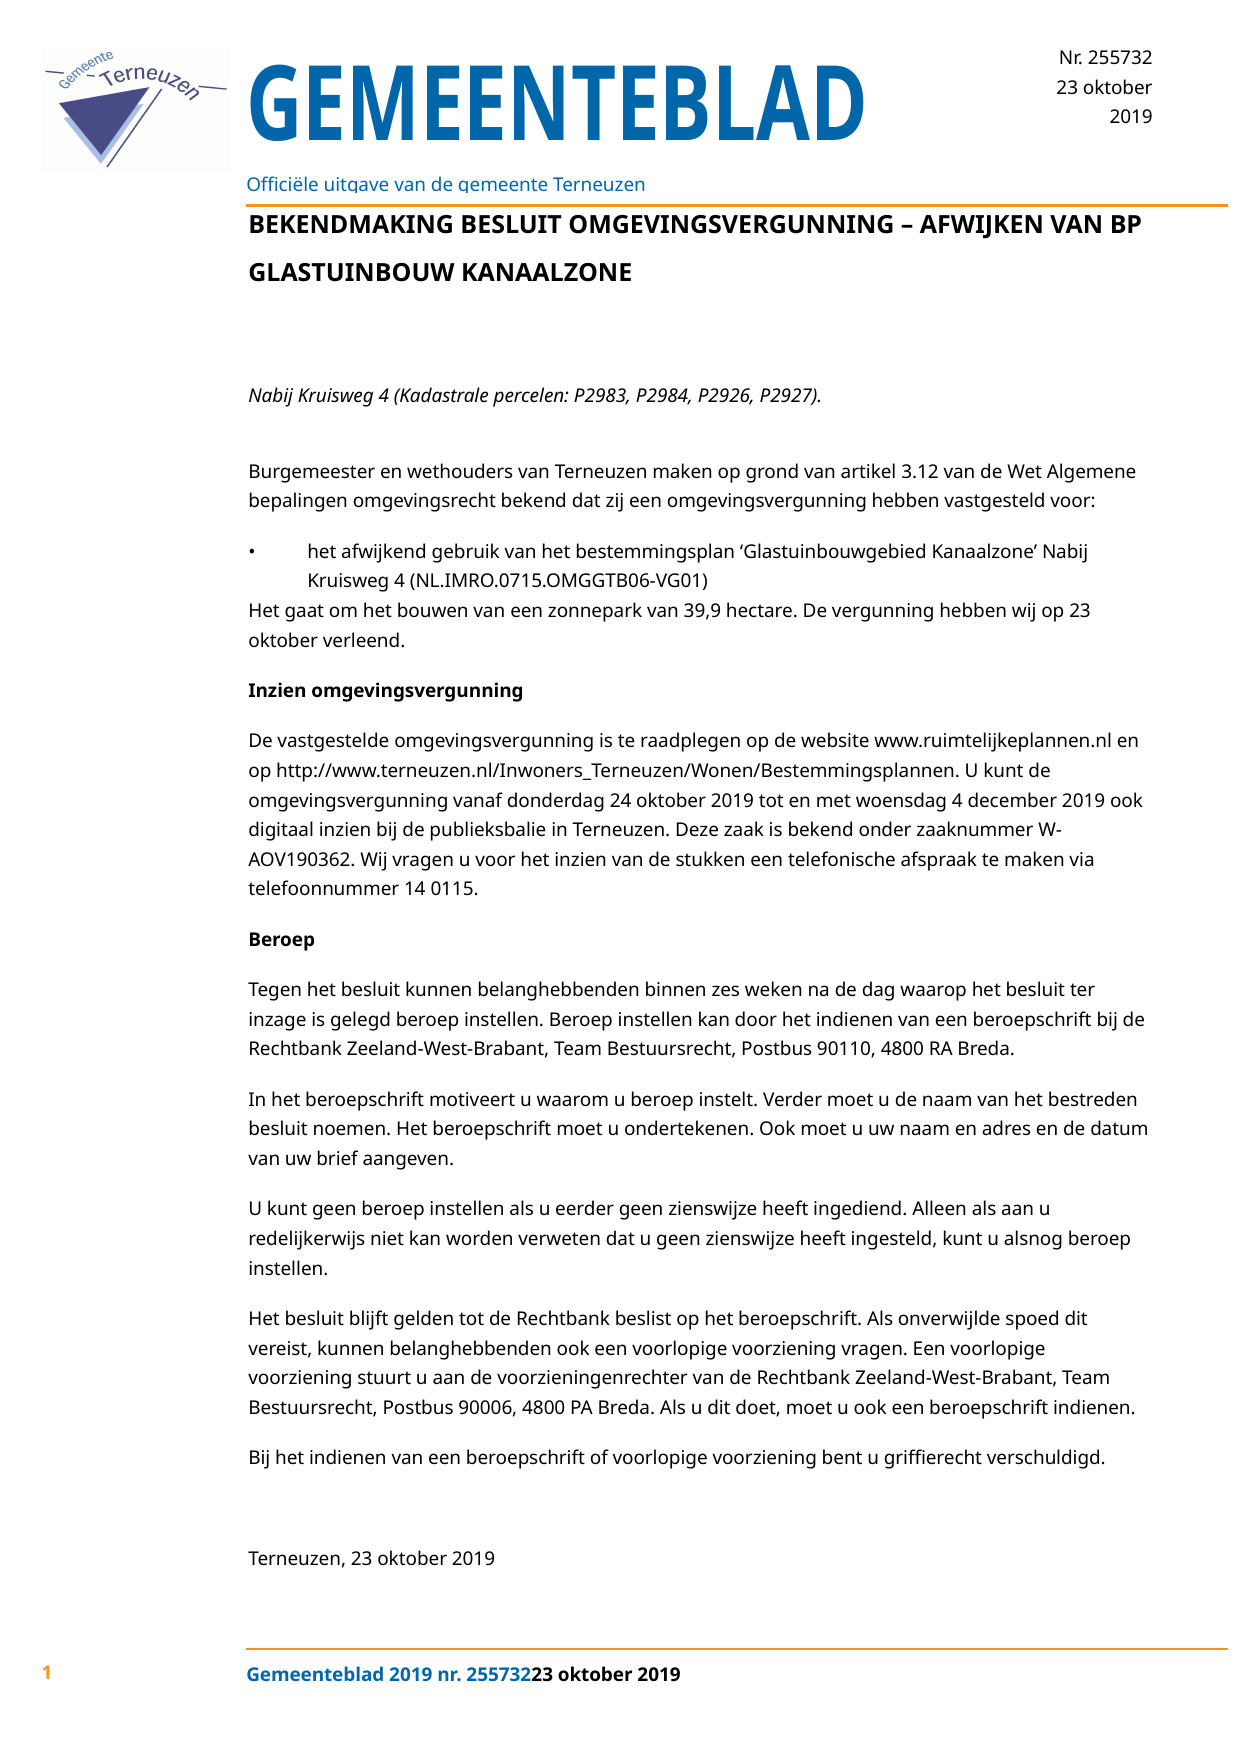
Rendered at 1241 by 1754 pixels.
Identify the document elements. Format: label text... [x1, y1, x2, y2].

text Nabij Kruisweg 4 (Kadastrale percelen: P2983, P2984, P2926, P2927). [248, 382, 1152, 408]
text Tegen het besluit kunnen belanghebbenden binnen zes weken na de dag waarop het besluit ter inzage is gelegd beroep instellen. Beroep instellen kan door het indienen van een beroepschrift bij de Rechtbank Zeeland-West-Brabant, Team Bestuursrecht, Postbus 90110, 4800 RA Breda. [248, 976, 1152, 1061]
text BEKENDMAKING BESLUIT OMGEVINGSVERGUNNING – AFWIJKEN VAN BP GLASTUINBOUW KANAALZONE [248, 207, 1152, 288]
text U kunt geen beroep instellen als u eerder geen zienswijze heeft ingediend. Alleen als aan u redelijkerwijs niet kan worden verweten dat u geen zienswijze heeft ingesteld, kunt u alsnog beroep instellen. [248, 1196, 1152, 1280]
list het afwijkend gebruik van het bestemmingsplan ‘Glastuinbouwgebied Kanaalzone’ Nabij Kruisweg 4 (NL.IMRO.0715.OMGGTB06-VG01) [248, 538, 1152, 593]
text In het beroepschrift motiveert u waarom u beroep instelt. Verder moet u de naam van het bestreden besluit noemen. Het beroepschrift moet u ondertekenen. Ook moet u uw naam en adres en de datum van uw brief aangeven. [248, 1086, 1152, 1171]
picture [41, 47, 231, 172]
text Burgemeester en wethouders van Terneuzen maken op grond van artikel 3.12 van de Wet Algemene bepalingen omgevingsrecht bekend dat zij een omgevingsvergunning hebben vastgesteld voor: [248, 458, 1152, 513]
text De vastgestelde omgevingsvergunning is te raadplegen op de website www.ruimtelijkeplannen.nl en op http://www.terneuzen.nl/Inwoners_Terneuzen/Wonen/Bestemmingsplannen. U kunt de omgevingsvergunning vanaf donderdag 24 oktober 2019 tot en met woensdag 4 december 2019 ook digitaal inzien bij de publieksbalie in Terneuzen. Deze zaak is bekend onder zaaknummer W-AOV190362. Wij vragen u voor het inzien van de stukken een telefonische afspraak te maken via telefoonnummer 14 0115. [248, 728, 1152, 901]
text Het gaat om het bouwen van een zonnepark van 39,9 hectare. De vergunning hebben wij op 23 oktober verleend. [248, 597, 1152, 652]
text Beroep [248, 926, 1152, 952]
text Het besluit blijft gelden tot de Rechtbank beslist op het beroepschrift. Als onverwijlde spoed dit vereist, kunnen belanghebbenden ook een voorlopige voorziening vragen. Een voorlopige voorziening stuurt u aan de voorzieningenrechter van de Rechtbank Zeeland-West-Brabant, Team Bestuursrecht, Postbus 90006, 4800 PA Breda. Als u dit doet, moet u ook een beroepschrift indienen. [248, 1305, 1152, 1419]
text Terneuzen, 23 oktober 2019 [248, 1545, 1152, 1571]
text Inzien omgevingsvergunning [248, 677, 1152, 703]
text Bij het indienen van een beroepschrift of voorlopige voorziening bent u griffierecht verschuldigd. [248, 1444, 1152, 1470]
